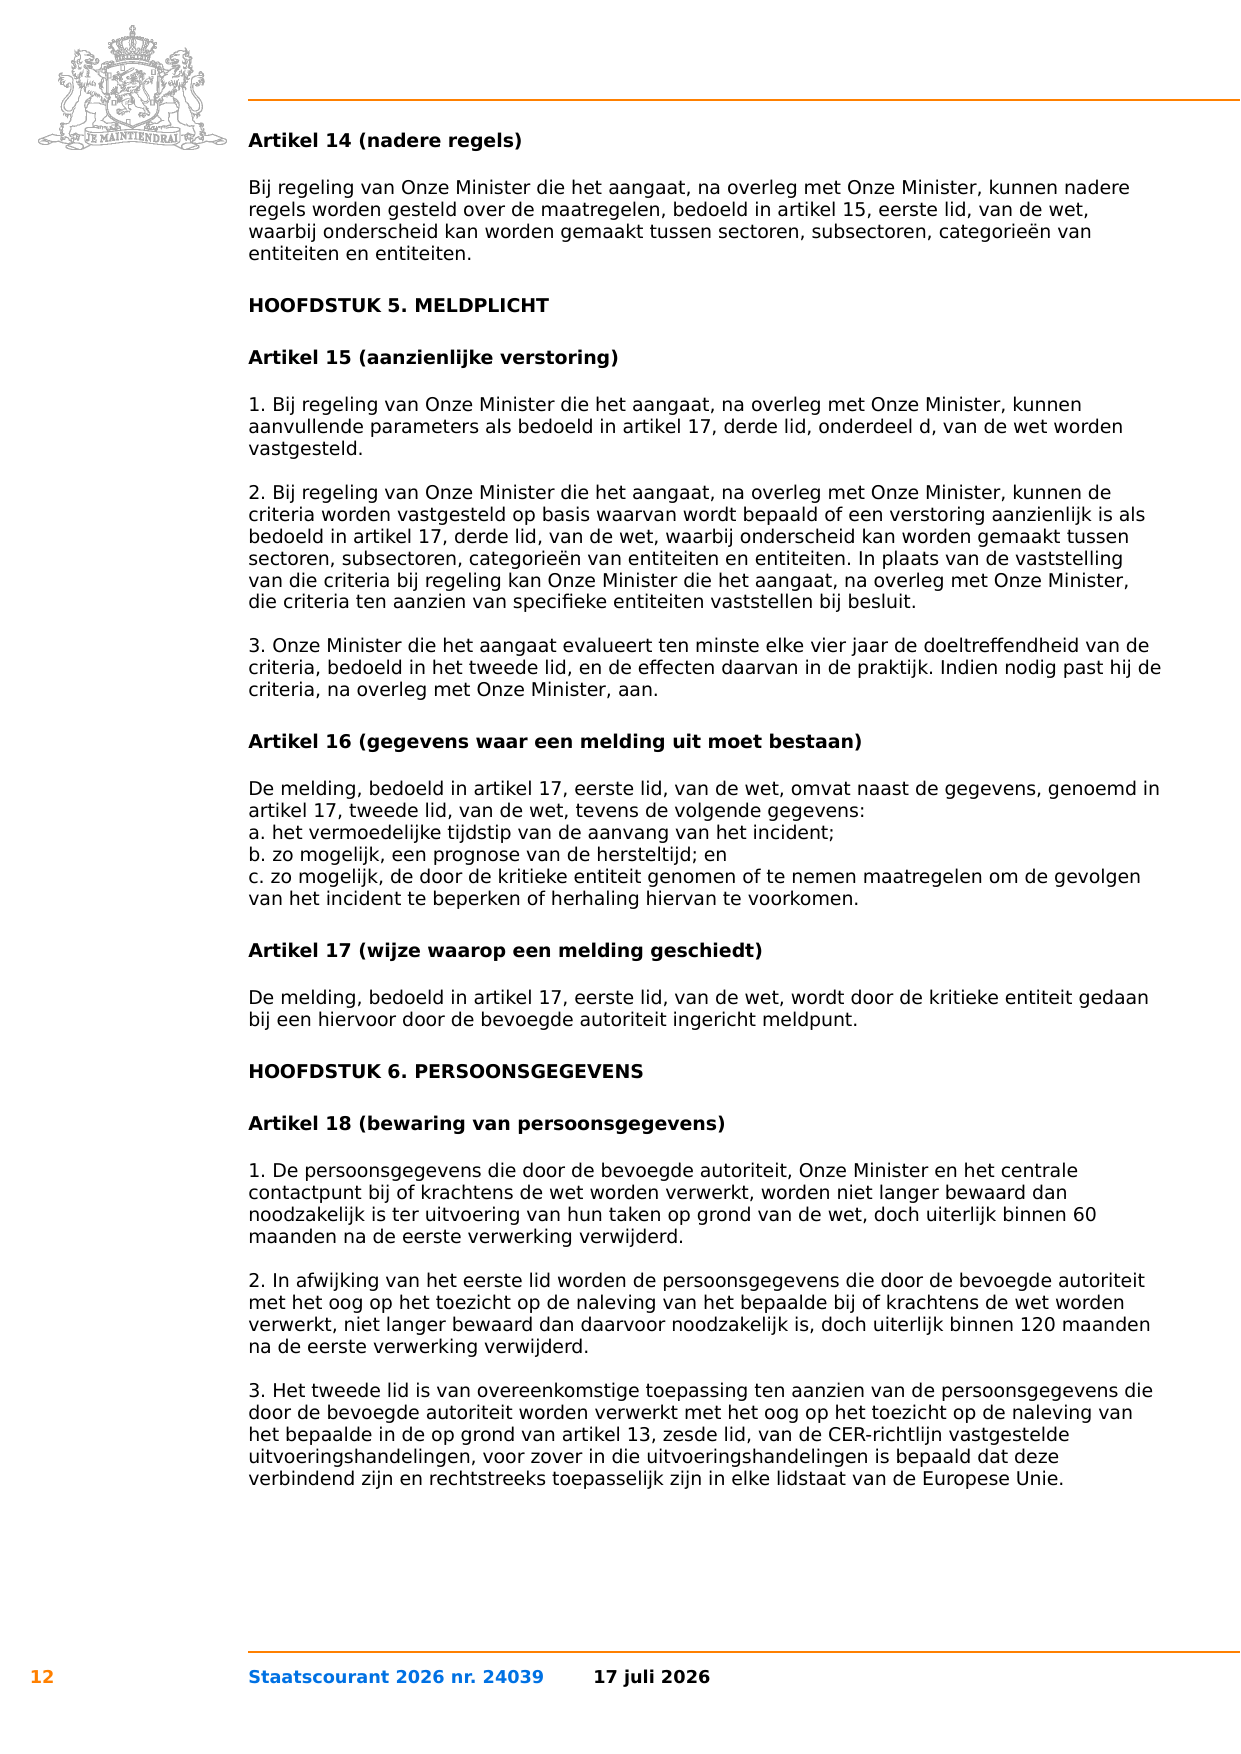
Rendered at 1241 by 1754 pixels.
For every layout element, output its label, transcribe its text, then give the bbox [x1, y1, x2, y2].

text c. zo mogelijk, de door de kritieke entiteit genomen of te nemen maatregelen om de gevolgen van het incident te beperken of herhaling hiervan te voorkomen. [248, 866, 1163, 910]
text 1. De persoonsgegevens die door de bevoegde autoriteit, Onze Minister en het centrale contactpunt bij of krachtens de wet worden verwerkt, worden niet langer bewaard dan noodzakelijk is ter uitvoering van hun taken op grond van de wet, doch uiterlijk binnen 60 maanden na de eerste verwerking verwijderd. [248, 1160, 1163, 1248]
text 3. Het tweede lid is van overeenkomstige toepassing ten aanzien van de persoonsgegevens die door de bevoegde autoriteit worden verwerkt met het oog op het toezicht op de naleving van het bepaalde in de op grond van artikel 13, zesde lid, van de CER-richtlijn vastgestelde uitvoeringshandelingen, voor zover in die uitvoeringshandelingen is bepaald dat deze verbindend zijn en rechtstreeks toepasselijk zijn in elke lidstaat van de Europese Unie. [248, 1379, 1163, 1489]
text 3. Onze Minister die het aangaat evalueert ten minste elke vier jaar de doeltreffendheid van de criteria, bedoeld in het tweede lid, en de effecten daarvan in de praktijk. Indien nodig past hij de criteria, na overleg met Onze Minister, aan. [248, 635, 1163, 701]
text a. het vermoedelijke tijdstip van de aanvang van het incident; [248, 822, 1163, 844]
text 2. In afwijking van het eerste lid worden de persoonsgegevens die door de bevoegde autoriteit met het oog op het toezicht op de naleving van het bepaalde bij of krachtens de wet worden verwerkt, niet langer bewaard dan daarvoor noodzakelijk is, doch uiterlijk binnen 120 maanden na de eerste verwerking verwijderd. [248, 1270, 1163, 1358]
picture [38, 25, 227, 150]
subtitle Artikel 15 (aanzienlijke verstoring) [248, 347, 1163, 369]
subtitle Artikel 18 (bewaring van persoonsgegevens) [248, 1113, 1163, 1135]
text 2. Bij regeling van Onze Minister die het aangaat, na overleg met Onze Minister, kunnen de criteria worden vastgesteld op basis waarvan wordt bepaald of een verstoring aanzienlijk is als bedoeld in artikel 17, derde lid, van de wet, waarbij onderscheid kan worden gemaakt tussen sectoren, subsectoren, categorieën van entiteiten en entiteiten. In plaats van de vaststelling van die criteria bij regeling kan Onze Minister die het aangaat, na overleg met Onze Minister, die criteria ten aanzien van specifieke entiteiten vaststellen bij besluit. [248, 482, 1163, 613]
subtitle HOOFDSTUK 6. PERSOONSGEGEVENS [248, 1061, 1163, 1083]
subtitle Artikel 17 (wijze waarop een melding geschiedt) [248, 940, 1163, 962]
text De melding, bedoeld in artikel 17, eerste lid, van de wet, wordt door de kritieke entiteit gedaan bij een hiervoor door de bevoegde autoriteit ingericht meldpunt. [248, 987, 1163, 1031]
text De melding, bedoeld in artikel 17, eerste lid, van de wet, omvat naast de gegevens, genoemd in artikel 17, tweede lid, van de wet, tevens de volgende gegevens: [248, 778, 1163, 822]
text 1. Bij regeling van Onze Minister die het aangaat, na overleg met Onze Minister, kunnen aanvullende parameters als bedoeld in artikel 17, derde lid, onderdeel d, van de wet worden vastgesteld. [248, 394, 1163, 460]
subtitle HOOFDSTUK 5. MELDPLICHT [248, 295, 1163, 317]
text Bij regeling van Onze Minister die het aangaat, na overleg met Onze Minister, kunnen nadere regels worden gesteld over de maatregelen, bedoeld in artikel 15, eerste lid, van de wet, waarbij onderscheid kan worden gemaakt tussen sectoren, subsectoren, categorieën van entiteiten en entiteiten. [248, 177, 1163, 265]
text b. zo mogelijk, een prognose van de hersteltijd; en [248, 844, 1163, 866]
subtitle Artikel 16 (gegevens waar een melding uit moet bestaan) [248, 731, 1163, 753]
subtitle Artikel 14 (nadere regels) [248, 130, 1163, 152]
